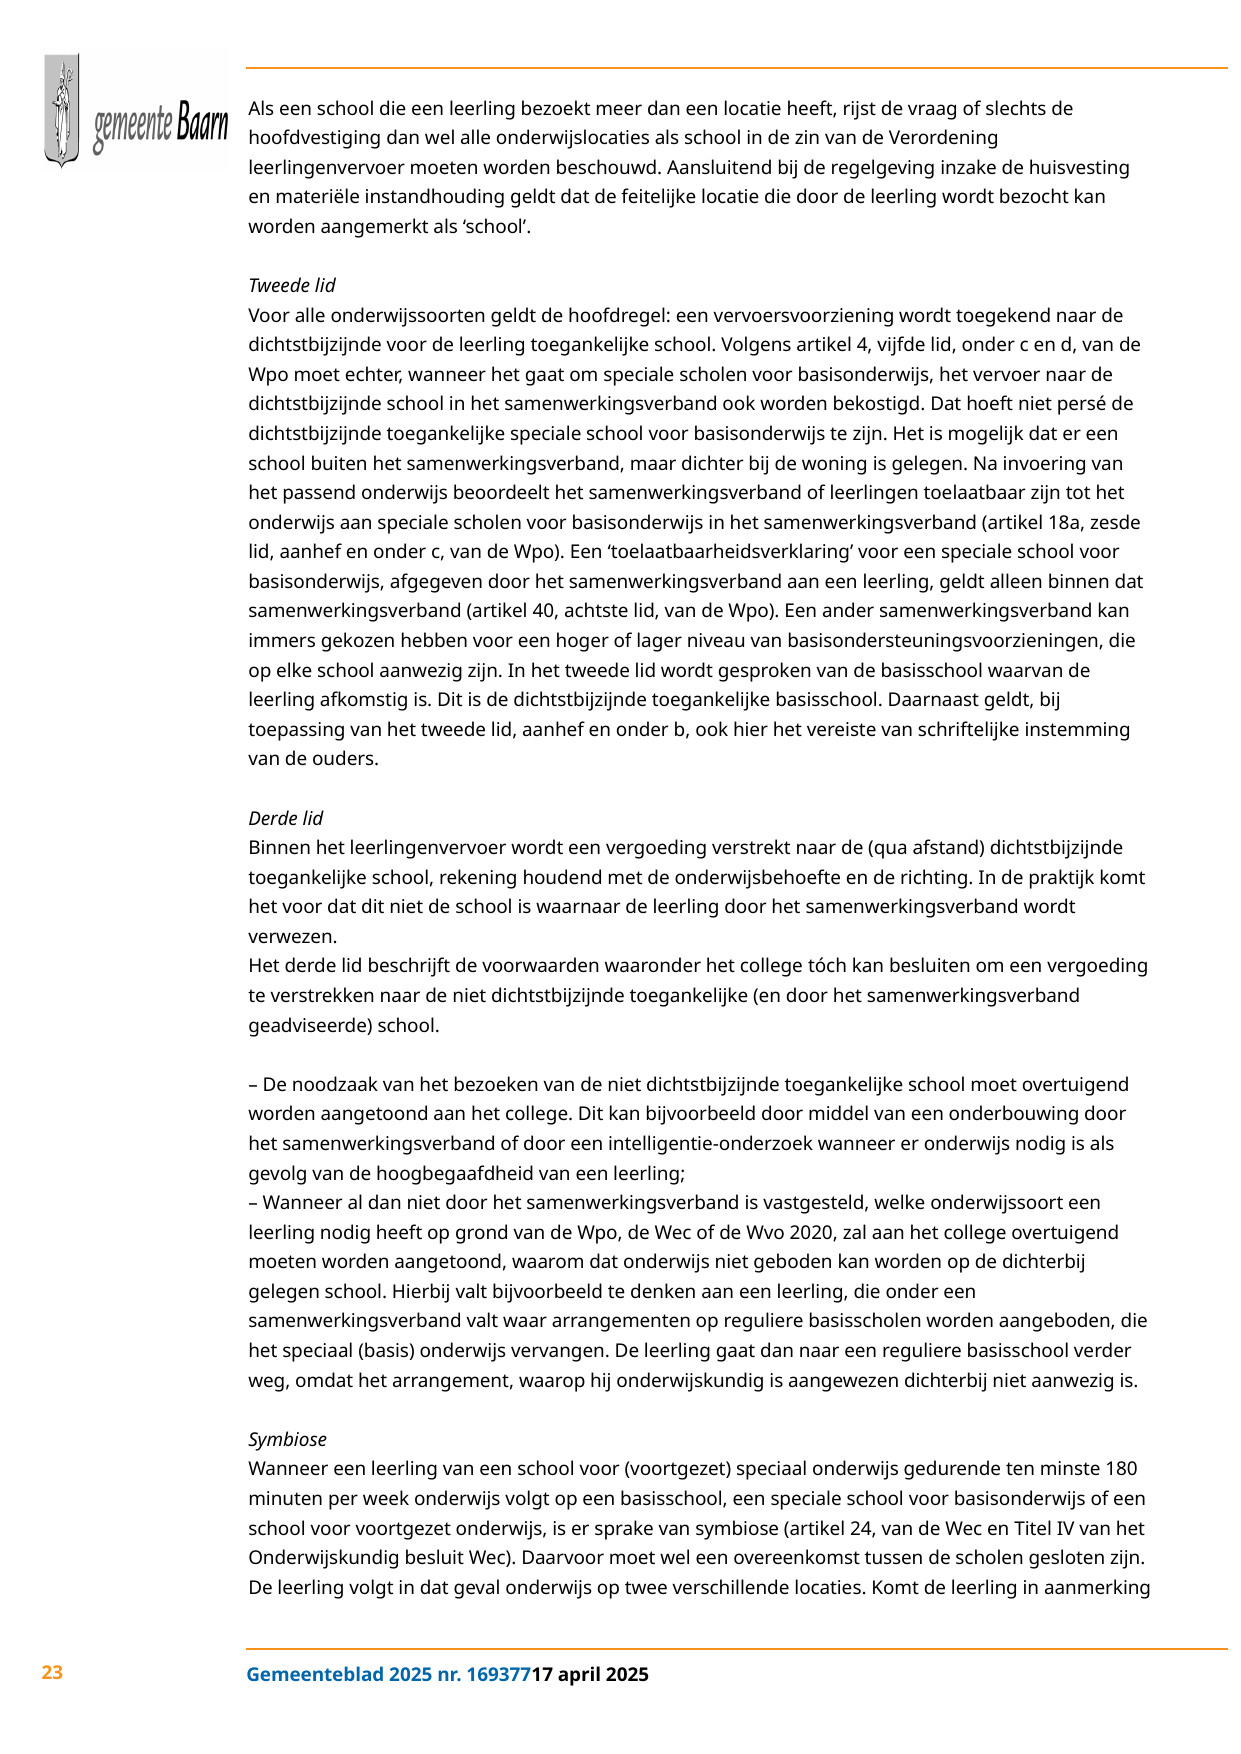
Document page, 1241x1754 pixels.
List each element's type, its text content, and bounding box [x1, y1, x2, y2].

text Symbiose [248, 1426, 1152, 1452]
text Voor alle onderwijssoorten geldt de hoofdregel: een vervoersvoorziening wordt toegekend naar de dichtstbijzijnde voor de leerling toegankelijke school. Volgens artikel 4, vijfde lid, onder c en d, van de Wpo moet echter, wanneer het gaat om speciale scholen voor basisonderwijs, het vervoer naar de dichtstbijzijnde school in het samenwerkingsverband ook worden bekostigd. Dat hoeft niet persé de dichtstbijzijnde toegankelijke speciale school voor basisonderwijs te zijn. Het is mogelijk dat er een school buiten het samenwerkingsverband, maar dichter bij de woning is gelegen. Na invoering van het passend onderwijs beoordeelt het samenwerkingsverband of leerlingen toelaatbaar zijn tot het onderwijs aan speciale scholen voor basisonderwijs in het samenwerkingsverband (artikel 18a, zesde lid, aanhef en onder c, van de Wpo). Een ‘toelaatbaarheidsverklaring’ voor een speciale school voor basisonderwijs, afgegeven door het samenwerkingsverband aan een leerling, geldt alleen binnen dat samenwerkingsverband (artikel 40, achtste lid, van de Wpo). Een ander samenwerkingsverband kan immers gekozen hebben voor een hoger of lager niveau van basisondersteuningsvoorzieningen, die op elke school aanwezig zijn. In het tweede lid wordt gesproken van de basisschool waarvan de leerling afkomstig is. Dit is de dichtstbijzijnde toegankelijke basisschool. Daarnaast geldt, bij toepassing van het tweede lid, aanhef en onder b, ook hier het vereiste van schriftelijke instemming van de ouders. [248, 302, 1152, 771]
text Tweede lid [248, 272, 1152, 298]
picture [41, 47, 231, 172]
text Als een school die een leerling bezoekt meer dan een locatie heeft, rijst de vraag of slechts de hoofdvestiging dan wel alle onderwijslocaties als school in de zin van de Verordening leerlingenvervoer moeten worden beschouwd. Aansluitend bij de regelgeving inzake de huisvesting en materiële instandhouding geldt dat de feitelijke locatie die door de leerling wordt bezocht kan worden aangemerkt als ‘school’. [248, 95, 1152, 239]
text Het derde lid beschrijft de voorwaarden waaronder het college tóch kan besluiten om een vergoeding te verstrekken naar de niet dichtstbijzijnde toegankelijke (en door het samenwerkingsverband geadviseerde) school. [248, 953, 1152, 1038]
text – Wanneer al dan niet door het samenwerkingsverband is vastgesteld, welke onderwijssoort een leerling nodig heeft op grond van de Wpo, de Wec of de Wvo 2020, zal aan het college overtuigend moeten worden aangetoond, waarom dat onderwijs niet geboden kan worden op de dichterbij gelegen school. Hierbij valt bijvoorbeeld te denken aan een leerling, die onder een samenwerkingsverband valt waar arrangementen op reguliere basisscholen worden aangeboden, die het speciaal (basis) onderwijs vervangen. De leerling gaat dan naar een reguliere basisschool verder weg, omdat het arrangement, waarop hij onderwijskundig is aangewezen dichterbij niet aanwezig is. [248, 1189, 1152, 1393]
text Wanneer een leerling van een school voor (voortgezet) speciaal onderwijs gedurende ten minste 180 minuten per week onderwijs volgt op een basisschool, een speciale school voor basisonderwijs of een school voor voortgezet onderwijs, is er sprake van symbiose (artikel 24, van de Wec en Titel IV van het Onderwijskundig besluit Wec). Daarvoor moet wel een overeenkomst tussen de scholen gesloten zijn. De leerling volgt in dat geval onderwijs op twee verschillende locaties. Komt de leerling in aanmerking [248, 1456, 1152, 1600]
text Binnen het leerlingenvervoer wordt een vergoeding verstrekt naar de (qua afstand) dichtstbijzijnde toegankelijke school, rekening houdend met de onderwijsbehoefte en de richting. In de praktijk komt het voor dat dit niet de school is waarnaar de leerling door het samenwerkingsverband wordt verwezen. [248, 834, 1152, 949]
text Derde lid [248, 805, 1152, 831]
text – De noodzaak van het bezoeken van de niet dichtstbijzijnde toegankelijke school moet overtuigend worden aangetoond aan het college. Dit kan bijvoorbeeld door middel van een onderbouwing door het samenwerkingsverband of door een intelligentie-onderzoek wanneer er onderwijs nodig is als gevolg van de hoogbegaafdheid van een leerling; [248, 1071, 1152, 1186]
